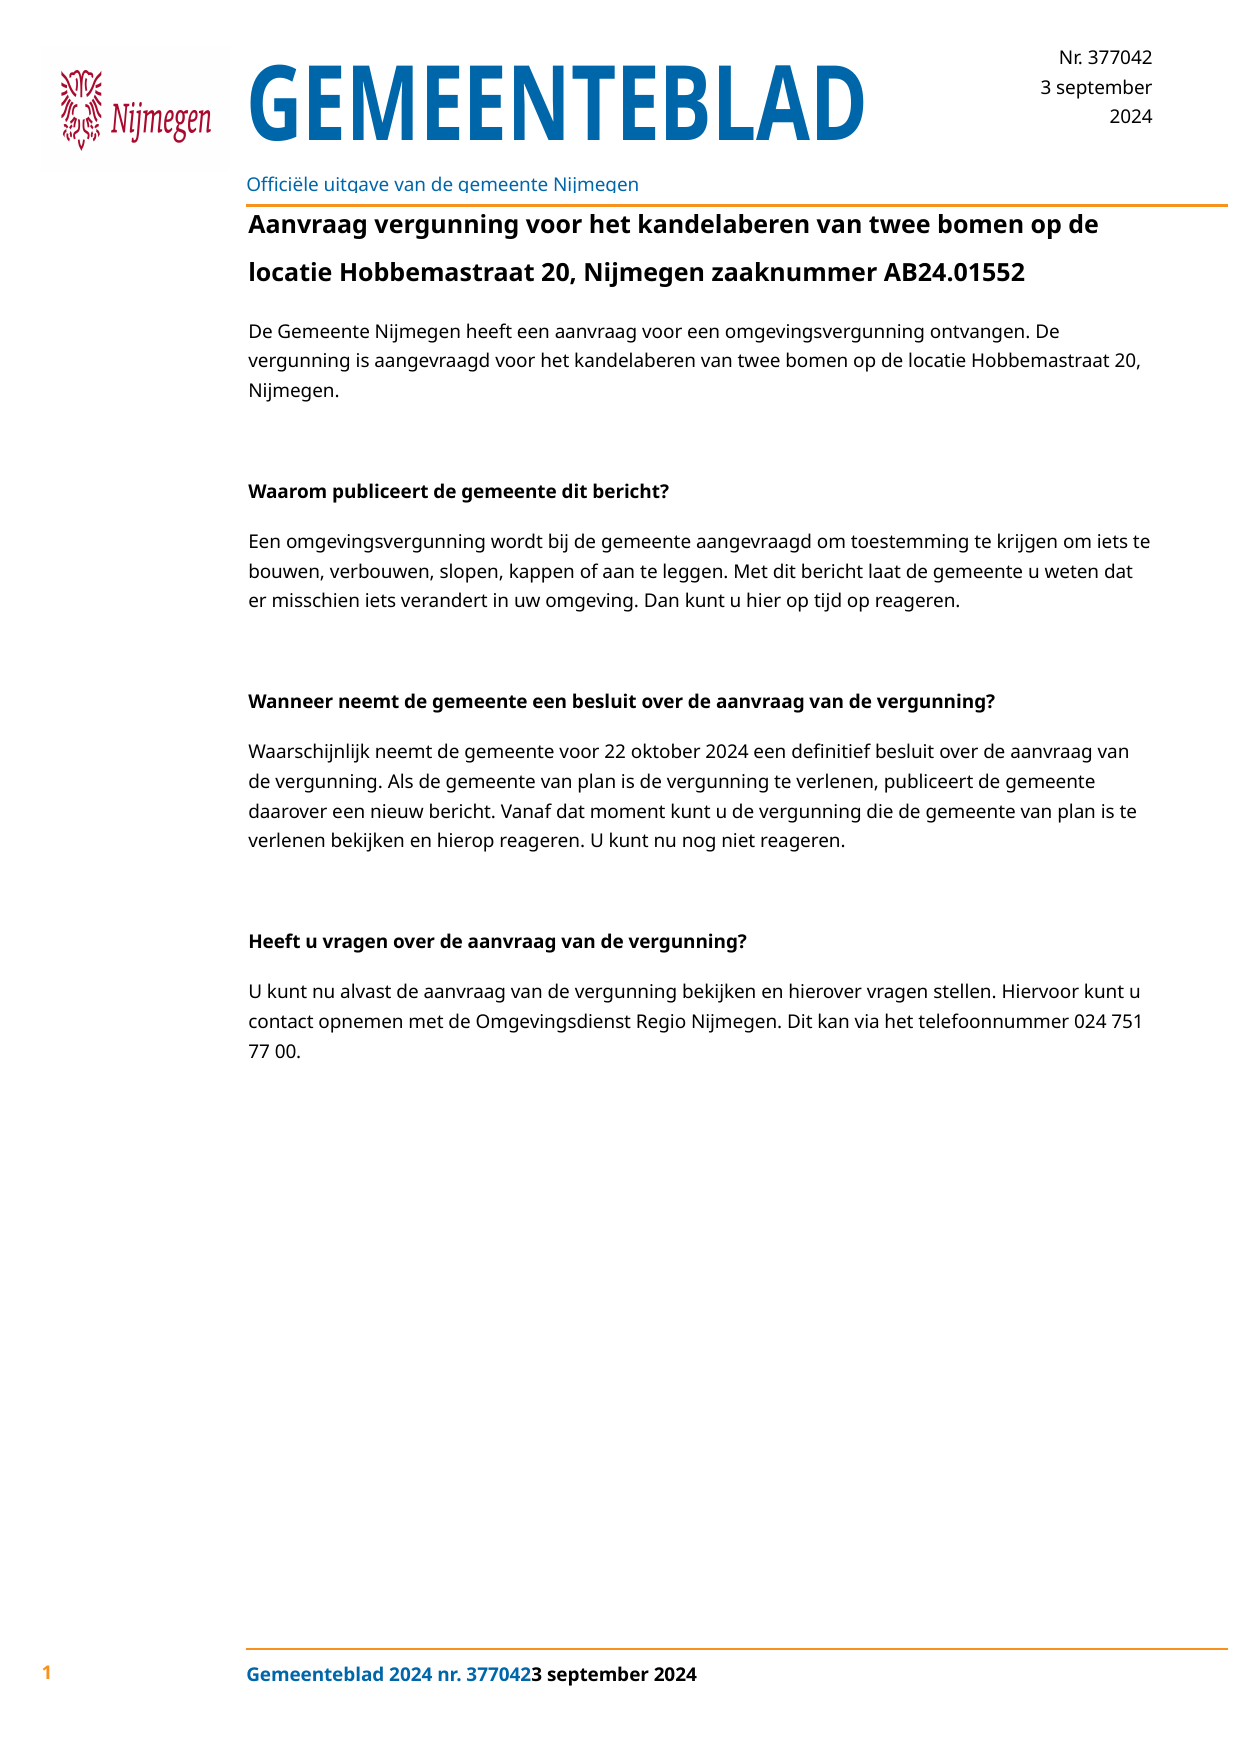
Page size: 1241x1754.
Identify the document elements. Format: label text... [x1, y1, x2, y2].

text Waarschijnlijk neemt de gemeente voor 22 oktober 2024 een definitief besluit over de aanvraag van de vergunning. Als de gemeente van plan is de vergunning te verlenen, publiceert de gemeente daarover een nieuw bericht. Vanaf dat moment kunt u de vergunning die de gemeente van plan is te verlenen bekijken en hierop reageren. U kunt nu nog niet reageren. [248, 739, 1152, 853]
text Een omgevingsvergunning wordt bij de gemeente aangevraagd om toestemming te krijgen om iets te bouwen, verbouwen, slopen, kappen of aan te leggen. Met dit bericht laat de gemeente u weten dat er misschien iets verandert in uw omgeving. Dan kunt u hier op tijd op reageren. [248, 528, 1152, 613]
text U kunt nu alvast de aanvraag van de vergunning bekijken en hierover vragen stellen. Hiervoor kunt u contact opnemen met de Omgevingsdienst Regio Nijmegen. Dit kan via het telefoonnummer 024 751 77 00. [248, 979, 1152, 1064]
picture [41, 47, 231, 172]
text De Gemeente Nijmegen heeft een aanvraag voor een omgevingsvergunning ontvangen. De vergunning is aangevraagd voor het kandelaberen van twee bomen op de locatie Hobbemastraat 20, Nijmegen. [248, 318, 1152, 403]
text Wanneer neemt de gemeente een besluit over de aanvraag van de vergunning? [248, 688, 1152, 714]
text Aanvraag vergunning voor het kandelaberen van twee bomen op de locatie Hobbemastraat 20, Nijmegen zaaknummer AB24.01552 [248, 207, 1152, 288]
text Waarom publiceert de gemeente dit bericht? [248, 478, 1152, 504]
text Heeft u vragen over de aanvraag van de vergunning? [248, 928, 1152, 954]
